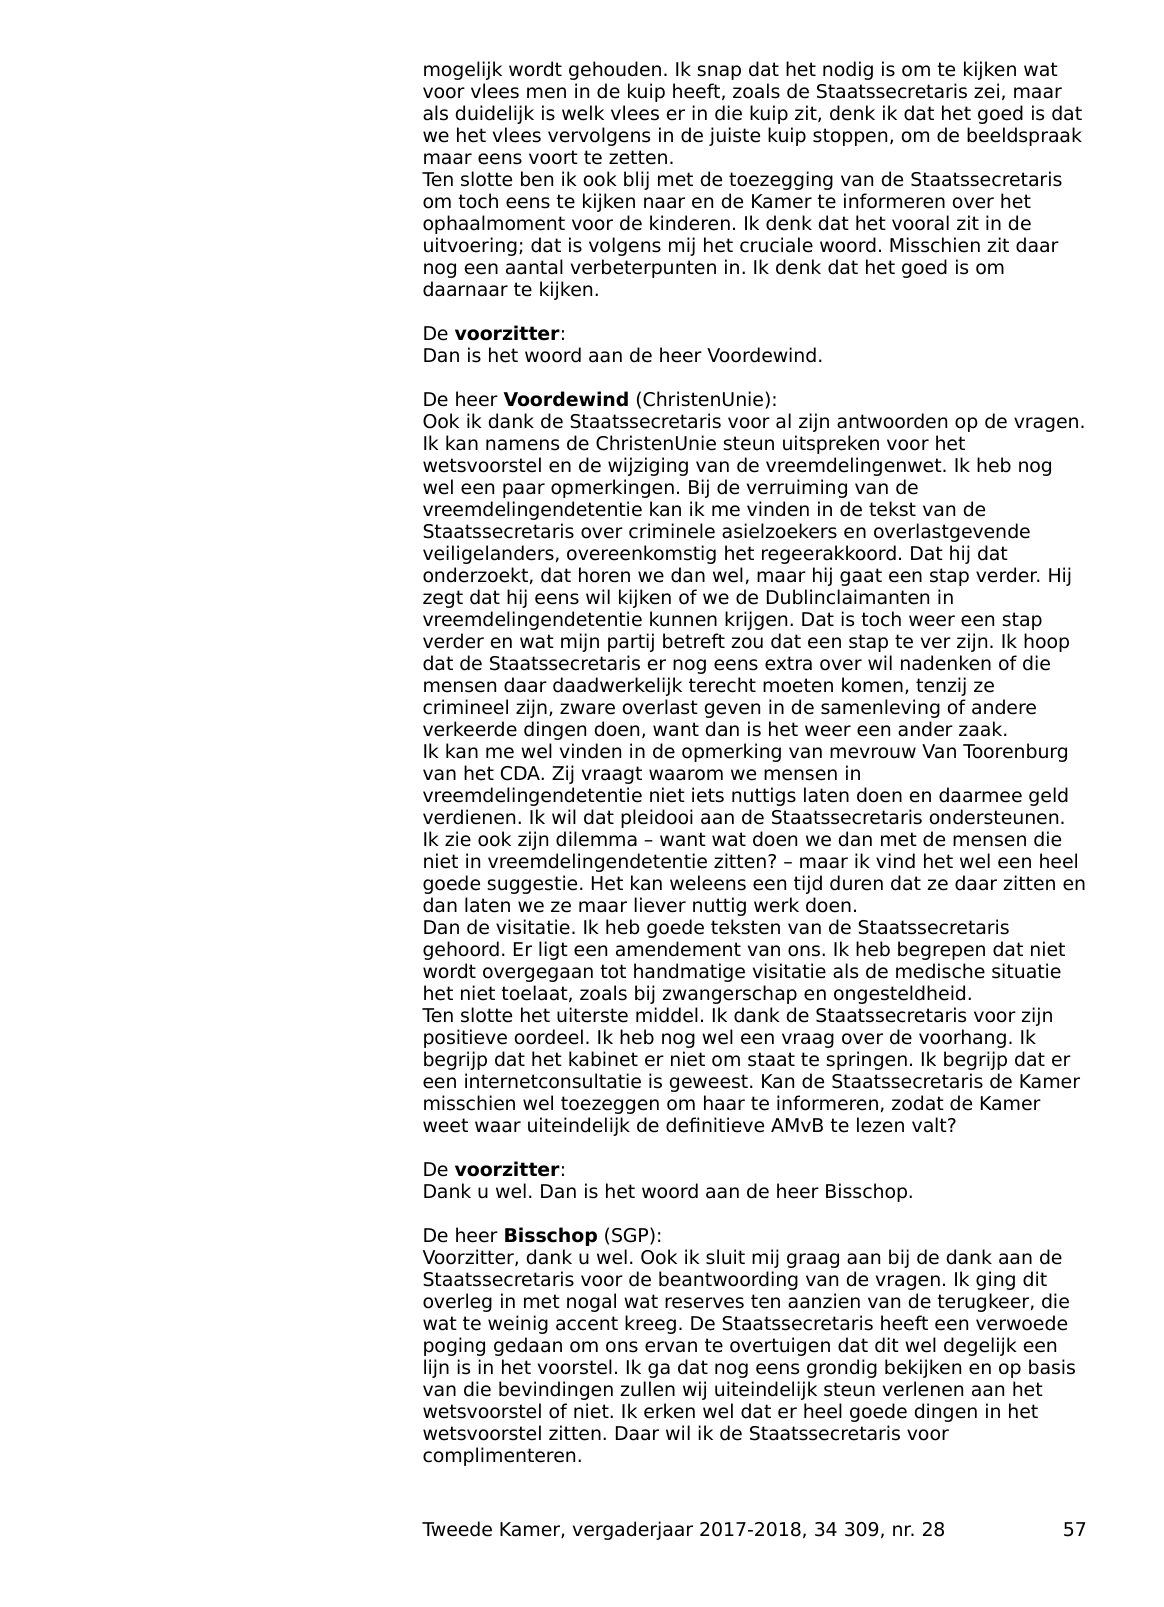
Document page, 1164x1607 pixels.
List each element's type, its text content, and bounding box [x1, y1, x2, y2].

text Ook ik dank de Staatssecretaris voor al zijn antwoorden op de vragen. Ik kan namens de ChristenUnie steun uitspreken voor het wetsvoorstel en de wijziging van de vreemdelingenwet. Ik heb nog wel een paar opmerkingen. Bij de verruiming van de vreemdelingendetentie kan ik me vinden in de tekst van de Staatssecretaris over criminele asielzoekers en overlastgevende veiligelanders, overeenkomstig het regeerakkoord. Dat hij dat onderzoekt, dat horen we dan wel, maar hij gaat een stap verder. Hij zegt dat hij eens wil kijken of we de Dublinclaimanten in vreemdelingendetentie kunnen krijgen. Dat is toch weer een stap verder en wat mijn partij betreft zou dat een stap te ver zijn. Ik hoop dat de Staatssecretaris er nog eens extra over wil nadenken of die mensen daar daadwerkelijk terecht moeten komen, tenzij ze crimineel zijn, zware overlast geven in de samenleving of andere verkeerde dingen doen, want dan is het weer een ander zaak. [422, 411, 1087, 741]
text De voorzitter: [422, 323, 1087, 345]
text De heer Bisschop (SGP): [422, 1225, 1087, 1247]
text mogelijk wordt gehouden. Ik snap dat het nodig is om te kijken wat voor vlees men in de kuip heeft, zoals de Staatssecretaris zei, maar als duidelijk is welk vlees er in die kuip zit, denk ik dat het goed is dat we het vlees vervolgens in de juiste kuip stoppen, om de beeldspraak maar eens voort te zetten. [422, 59, 1087, 169]
text De heer Voordewind (ChristenUnie): [422, 389, 1087, 411]
text Dan is het woord aan de heer Voordewind. [422, 345, 1087, 367]
text Dan de visitatie. Ik heb goede teksten van de Staatssecretaris gehoord. Er ligt een amendement van ons. Ik heb begrepen dat niet wordt overgegaan tot handmatige visitatie als de medische situatie het niet toelaat, zoals bij zwangerschap en ongesteldheid. [422, 917, 1087, 1004]
text Ik kan me wel vinden in de opmerking van mevrouw Van Toorenburg van het CDA. Zij vraagt waarom we mensen in vreemdelingendetentie niet iets nuttigs laten doen en daarmee geld verdienen. Ik wil dat pleidooi aan de Staatssecretaris ondersteunen. Ik zie ook zijn dilemma – want wat doen we dan met de mensen die niet in vreemdelingendetentie zitten? – maar ik vind het wel een heel goede suggestie. Het kan weleens een tijd duren dat ze daar zitten en dan laten we ze maar liever nuttig werk doen. [422, 741, 1087, 917]
text Ten slotte ben ik ook blij met de toezegging van de Staatssecretaris om toch eens te kijken naar en de Kamer te informeren over het ophaalmoment voor de kinderen. Ik denk dat het vooral zit in de uitvoering; dat is volgens mij het cruciale woord. Misschien zit daar nog een aantal verbeterpunten in. Ik denk dat het goed is om daarnaar te kijken. [422, 169, 1087, 301]
text De voorzitter: [422, 1159, 1087, 1181]
text Dank u wel. Dan is het woord aan de heer Bisschop. [422, 1181, 1087, 1203]
text Ten slotte het uiterste middel. Ik dank de Staatssecretaris voor zijn positieve oordeel. Ik heb nog wel een vraag over de voorhang. Ik begrijp dat het kabinet er niet om staat te springen. Ik begrijp dat er een internetconsultatie is geweest. Kan de Staatssecretaris de Kamer misschien wel toezeggen om haar te informeren, zodat de Kamer weet waar uiteindelijk de definitieve AMvB te lezen valt? [422, 1004, 1087, 1136]
text Voorzitter, dank u wel. Ook ik sluit mij graag aan bij de dank aan de Staatssecretaris voor de beantwoording van de vragen. Ik ging dit overleg in met nogal wat reserves ten aanzien van de terugkeer, die wat te weinig accent kreeg. De Staatssecretaris heeft een verwoede poging gedaan om ons ervan te overtuigen dat dit wel degelijk een lijn is in het voorstel. Ik ga dat nog eens grondig bekijken en op basis van die bevindingen zullen wij uiteindelijk steun verlenen aan het wetsvoorstel of niet. Ik erken wel dat er heel goede dingen in het wetsvoorstel zitten. Daar wil ik de Staatssecretaris voor complimenteren. [422, 1247, 1087, 1467]
